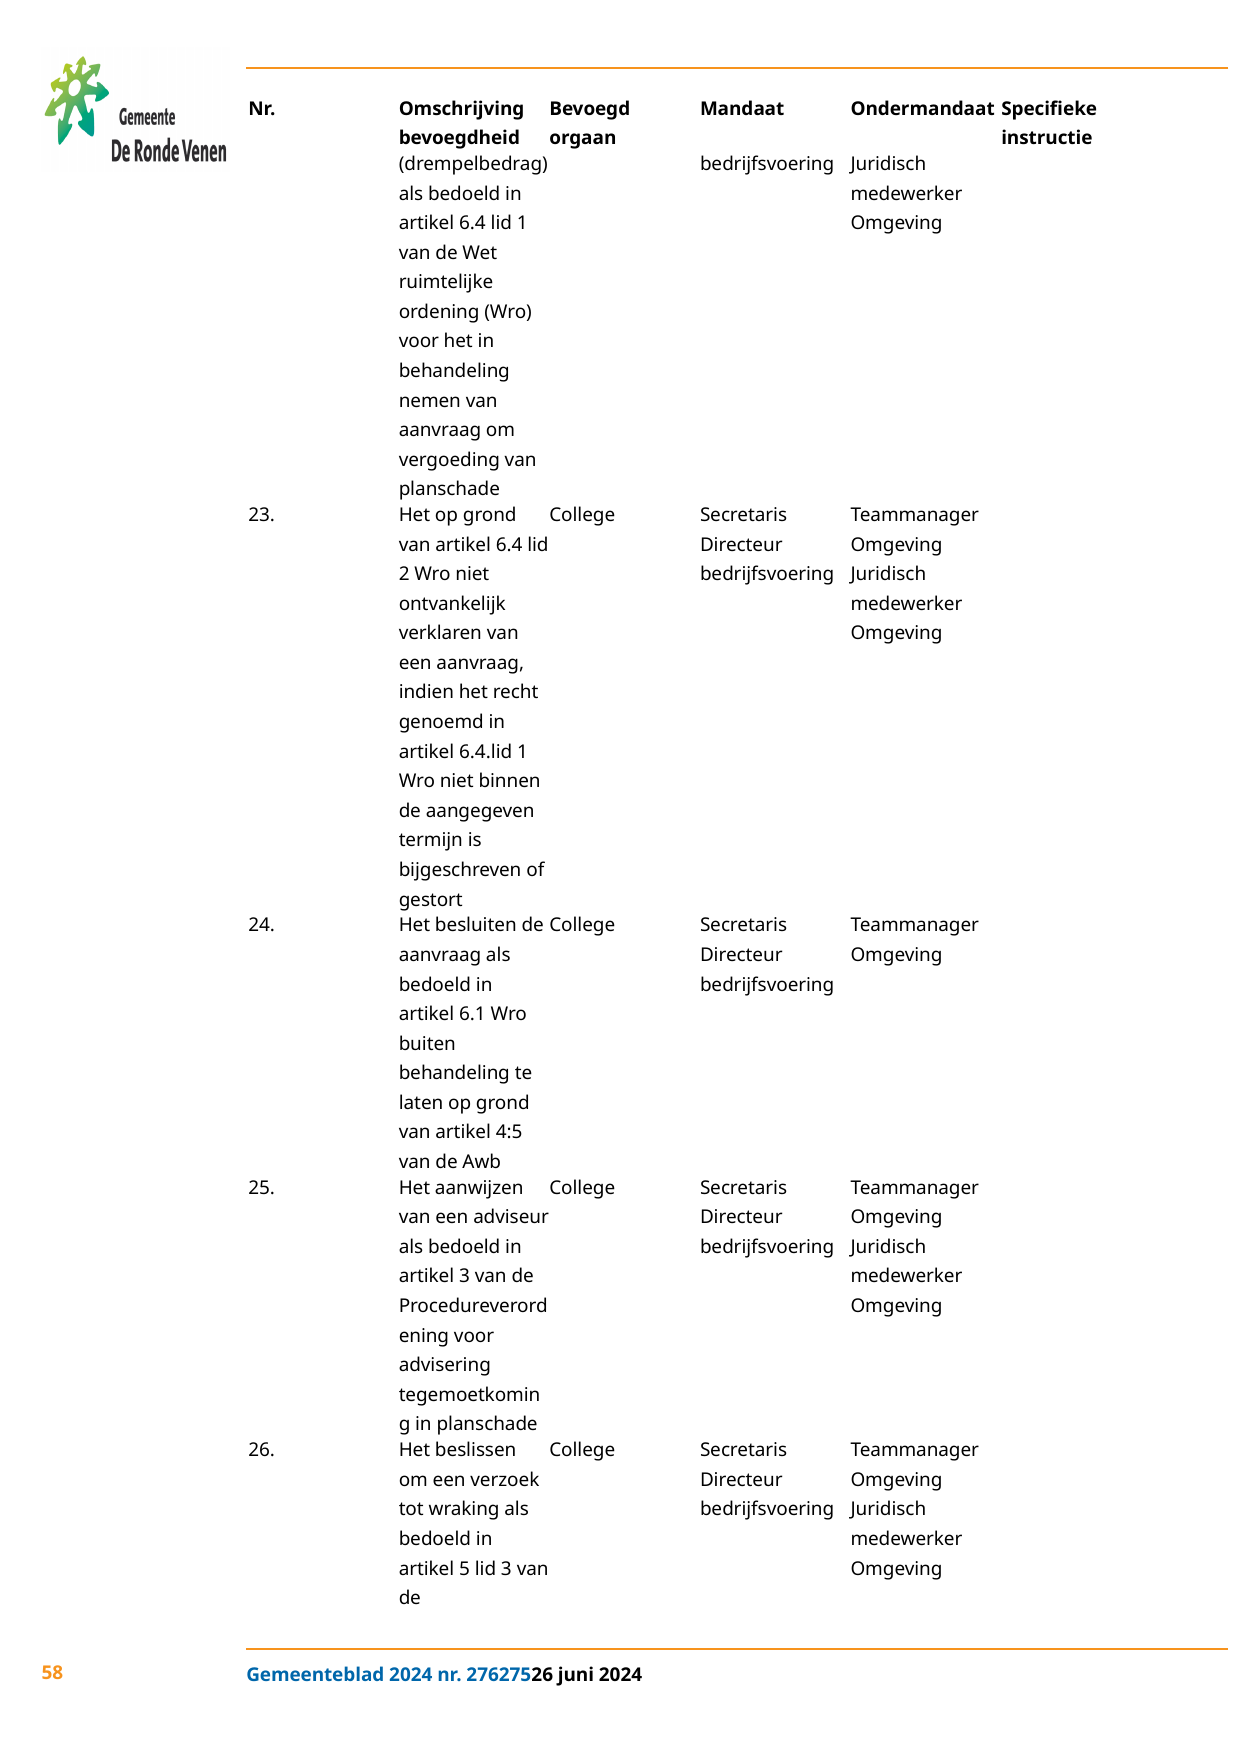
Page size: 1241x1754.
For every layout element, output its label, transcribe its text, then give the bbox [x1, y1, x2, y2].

table_cell bedrijfsvoering [700, 150, 850, 501]
table_cell Secretaris Directeur bedrijfsvoering [700, 1436, 850, 1610]
table_cell 26. [248, 1436, 398, 1610]
table_cell [1001, 1174, 1152, 1436]
table_cell College [549, 912, 700, 1174]
table_header Omschrijving bevoegdheid [399, 95, 549, 150]
table_cell [1001, 912, 1152, 1174]
table_cell Teammanager Omgeving [850, 912, 1001, 1174]
table_cell [1001, 501, 1152, 912]
table_cell Teammanager Omgeving Juridisch medewerker Omgeving [850, 1174, 1001, 1436]
table_cell [1001, 150, 1152, 501]
table_cell Teammanager Omgeving Juridisch medewerker Omgeving [850, 1436, 1001, 1610]
table_header Nr. [248, 95, 398, 150]
picture [41, 47, 231, 172]
table_cell 23. [248, 501, 398, 912]
table_cell 25. [248, 1174, 398, 1436]
table_header Bevoegd orgaan [549, 95, 700, 150]
table_cell College [549, 501, 700, 912]
table_cell Het besluiten de aanvraag als bedoeld in artikel 6.1 Wro buiten behandeling te laten op grond van artikel 4:5 van de Awb [399, 912, 549, 1174]
table_cell Teammanager Omgeving Juridisch medewerker Omgeving [850, 501, 1001, 912]
table_cell Het op grond van artikel 6.4 lid 2 Wro niet ontvankelijk verklaren van een aanvraag, indien het recht genoemd in artikel 6.4.lid 1 Wro niet binnen de aangegeven termijn is bijgeschreven of gestort [399, 501, 549, 912]
table_cell Secretaris Directeur bedrijfsvoering [700, 501, 850, 912]
table_cell College [549, 1436, 700, 1610]
table_cell Juridisch medewerker Omgeving [850, 150, 1001, 501]
table_header Specifieke instructie [1001, 95, 1152, 150]
table_cell College [549, 1174, 700, 1436]
table_cell Secretaris Directeur bedrijfsvoering [700, 912, 850, 1174]
table_cell Het beslissen om een verzoek tot wraking als bedoeld in artikel 5 lid 3 van de [399, 1436, 549, 1610]
table_cell [1001, 1436, 1152, 1610]
table_header Mandaat [700, 95, 850, 150]
table_header Ondermandaat [850, 95, 1001, 150]
table_cell Het aanwijzen van een adviseur als bedoeld in artikel 3 van de Procedureverordening voor advisering tegemoetkoming in planschade [399, 1174, 549, 1436]
table_cell [549, 150, 700, 501]
table_cell Secretaris Directeur bedrijfsvoering [700, 1174, 850, 1436]
table_cell [248, 150, 398, 501]
table_cell 24. [248, 912, 398, 1174]
table_cell (drempelbedrag) als bedoeld in artikel 6.4 lid 1 van de Wet ruimtelijke ordening (Wro) voor het in behandeling nemen van aanvraag om vergoeding van planschade [399, 150, 549, 501]
